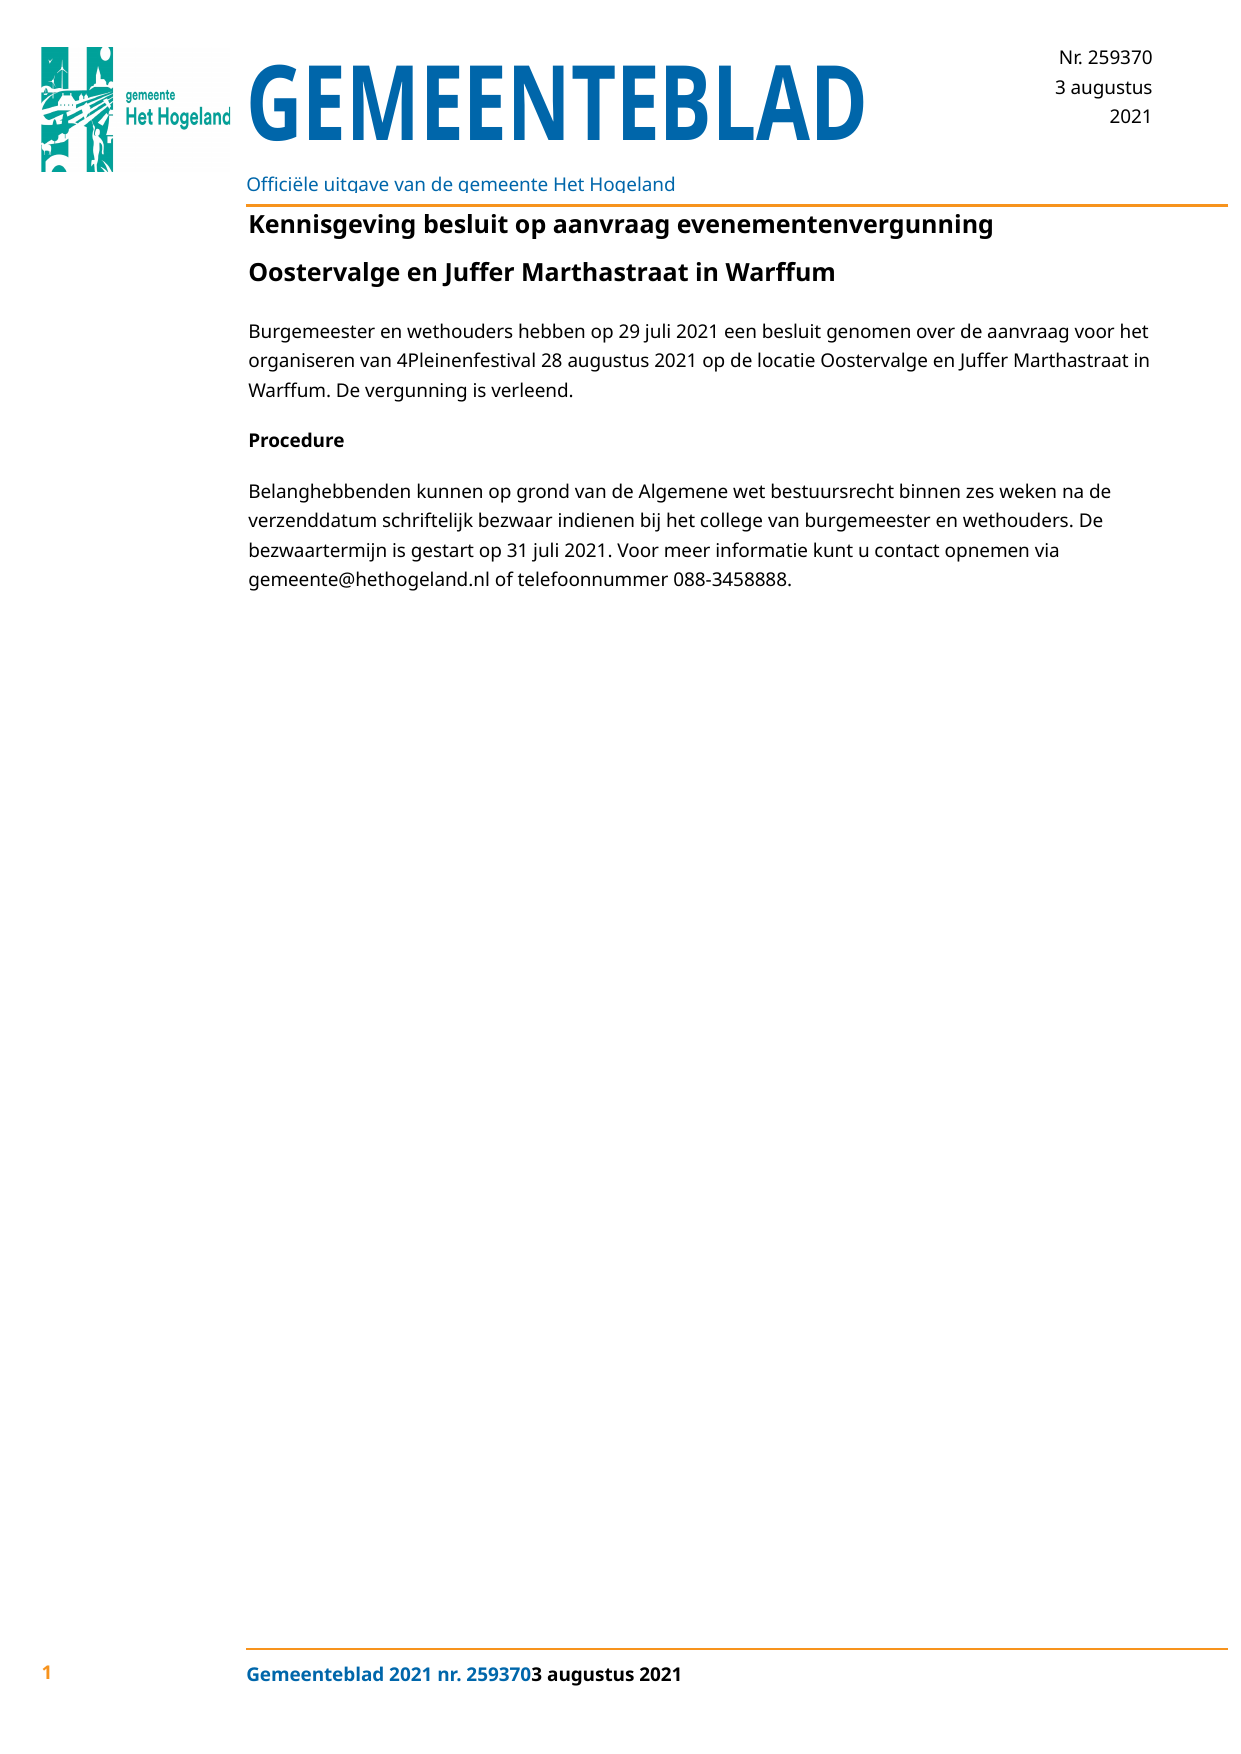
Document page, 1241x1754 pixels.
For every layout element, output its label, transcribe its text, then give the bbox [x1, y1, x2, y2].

text Burgemeester en wethouders hebben op 29 juli 2021 een besluit genomen over de aanvraag voor het organiseren van 4Pleinenfestival 28 augustus 2021 op de locatie Oostervalge en Juffer Marthastraat in Warffum. De vergunning is verleend. [248, 318, 1152, 403]
picture [41, 47, 231, 172]
text Procedure [248, 427, 1152, 453]
text Kennisgeving besluit op aanvraag evenementenvergunning Oostervalge en Juffer Marthastraat in Warffum [248, 207, 1152, 288]
text Belanghebbenden kunnen op grond van de Algemene wet bestuursrecht binnen zes weken na de verzenddatum schriftelijk bezwaar indienen bij het college van burgemeester en wethouders. De bezwaartermijn is gestart op 31 juli 2021. Voor meer informatie kunt u contact opnemen via gemeente@hethogeland.nl of telefoonnummer 088-3458888. [248, 478, 1152, 592]
